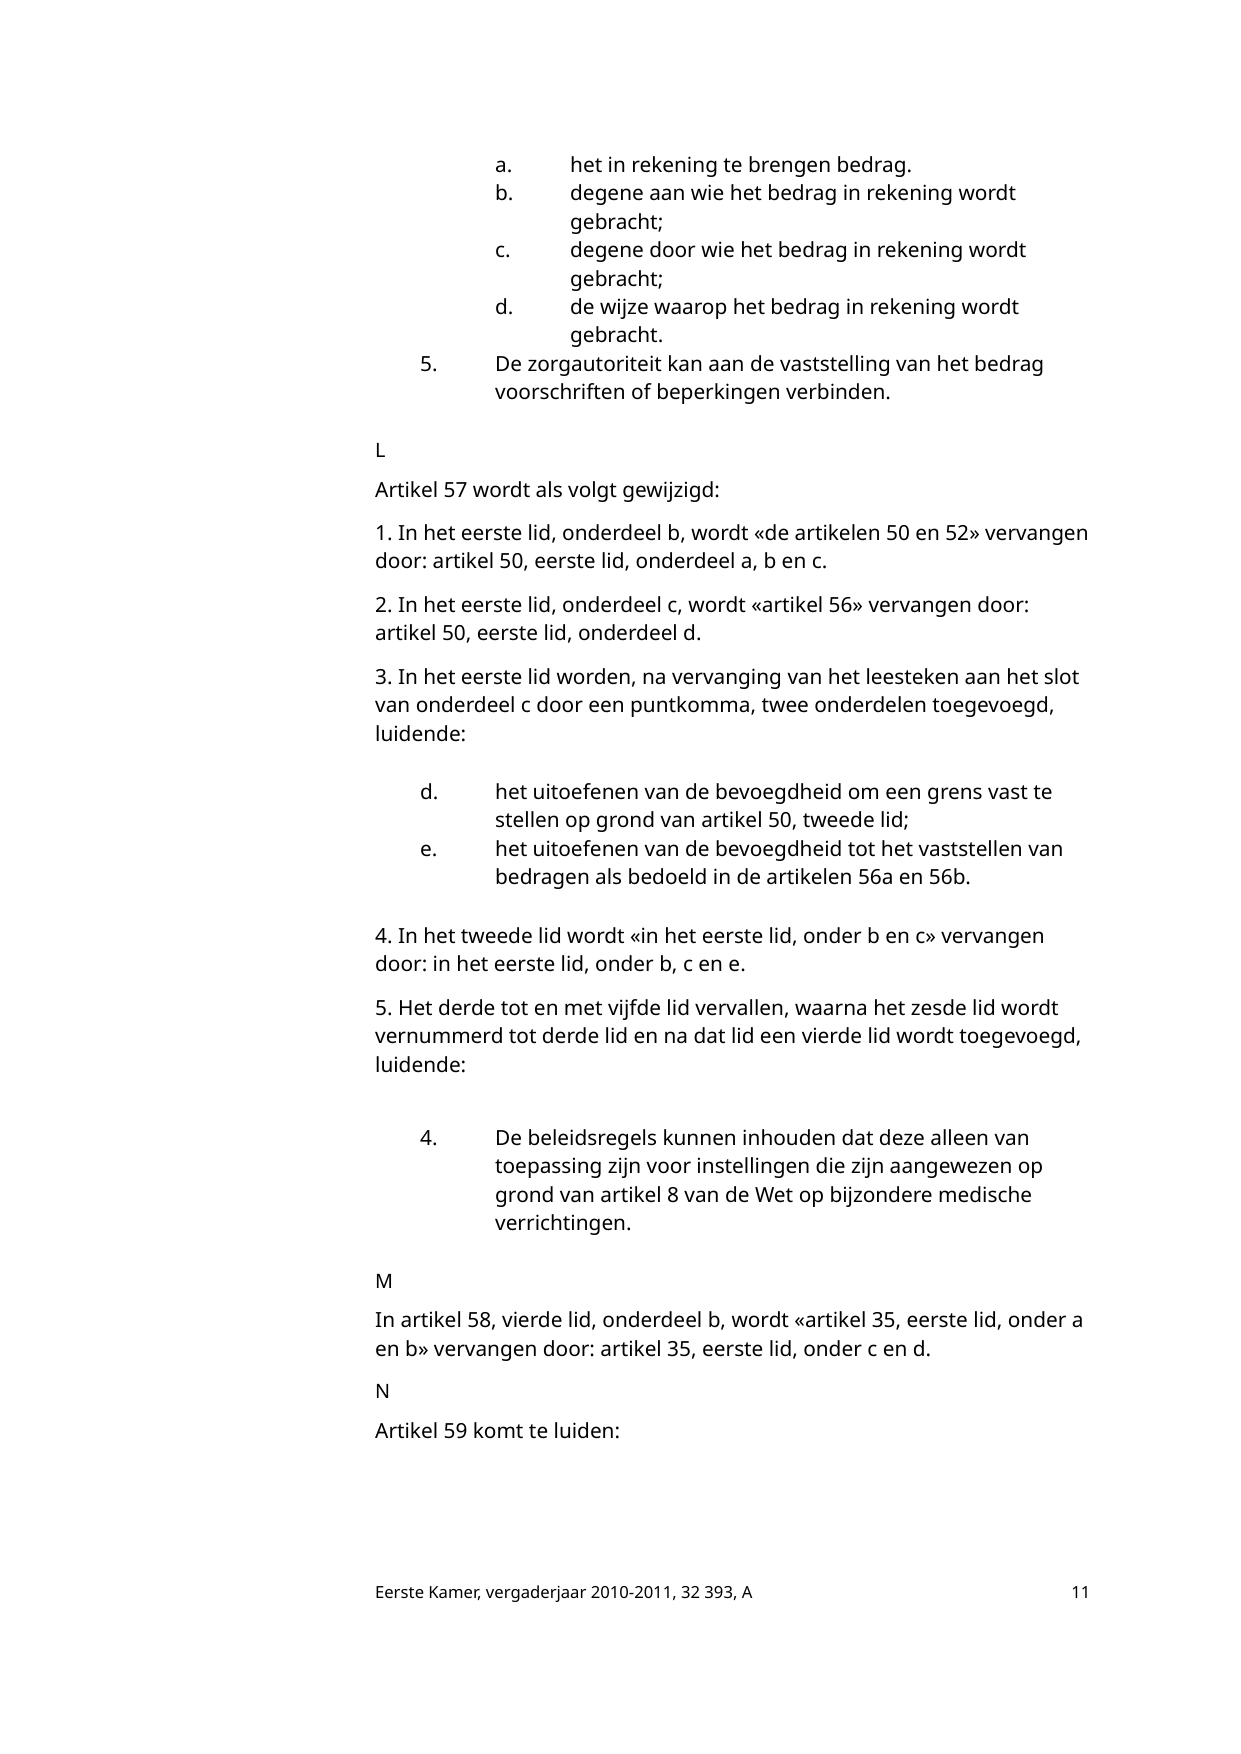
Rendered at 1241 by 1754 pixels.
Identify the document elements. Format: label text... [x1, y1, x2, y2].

list het uitoefenen van de bevoegdheid om een grens vast te stellen op grond van artikel 50, tweede lid; [420, 777, 1090, 834]
list degene aan wie het bedrag in rekening wordt gebracht; [495, 178, 1090, 235]
list De beleidsregels kunnen inhouden dat deze alleen van toepassing zijn voor instellingen die zijn aangewezen op grond van artikel 8 van de Wet op bijzondere medische verrichtingen. [420, 1123, 1090, 1237]
text M [375, 1267, 1090, 1294]
text Artikel 59 komt te luiden: [375, 1416, 1090, 1445]
text L [375, 436, 1090, 463]
text 5. Het derde tot en met vijfde lid vervallen, waarna het zesde lid wordt vernummerd tot derde lid en na dat lid een vierde lid wordt toegevoegd, luidende: [375, 993, 1090, 1078]
text In artikel 58, vierde lid, onderdeel b, wordt «artikel 35, eerste lid, onder a en b» vervangen door: artikel 35, eerste lid, onder c en d. [375, 1306, 1090, 1362]
text 1. In het eerste lid, onderdeel b, wordt «de artikelen 50 en 52» vervangen door: artikel 50, eerste lid, onderdeel a, b en c. [375, 518, 1090, 575]
list de wijze waarop het bedrag in rekening wordt gebracht. [495, 292, 1090, 349]
text N [375, 1377, 1090, 1404]
list degene door wie het bedrag in rekening wordt gebracht; [495, 235, 1090, 292]
text 4. In het tweede lid wordt «in het eerste lid, onder b en c» vervangen door: in het eerste lid, onder b, c en e. [375, 921, 1090, 978]
text 3. In het eerste lid worden, na vervanging van het leesteken aan het slot van onderdeel c door een puntkomma, twee onderdelen toegevoegd, luidende: [375, 662, 1090, 747]
list het uitoefenen van de bevoegdheid tot het vaststellen van bedragen als bedoeld in de artikelen 56a en 56b. [420, 834, 1090, 891]
text Artikel 57 wordt als volgt gewijzigd: [375, 475, 1090, 503]
text 2. In het eerste lid, onderdeel c, wordt «artikel 56» vervangen door: artikel 50, eerste lid, onderdeel d. [375, 590, 1090, 647]
list De zorgautoriteit kan aan de vaststelling van het bedrag voorschriften of beperkingen verbinden. [420, 349, 1090, 406]
list het in rekening te brengen bedrag. [495, 150, 1090, 178]
